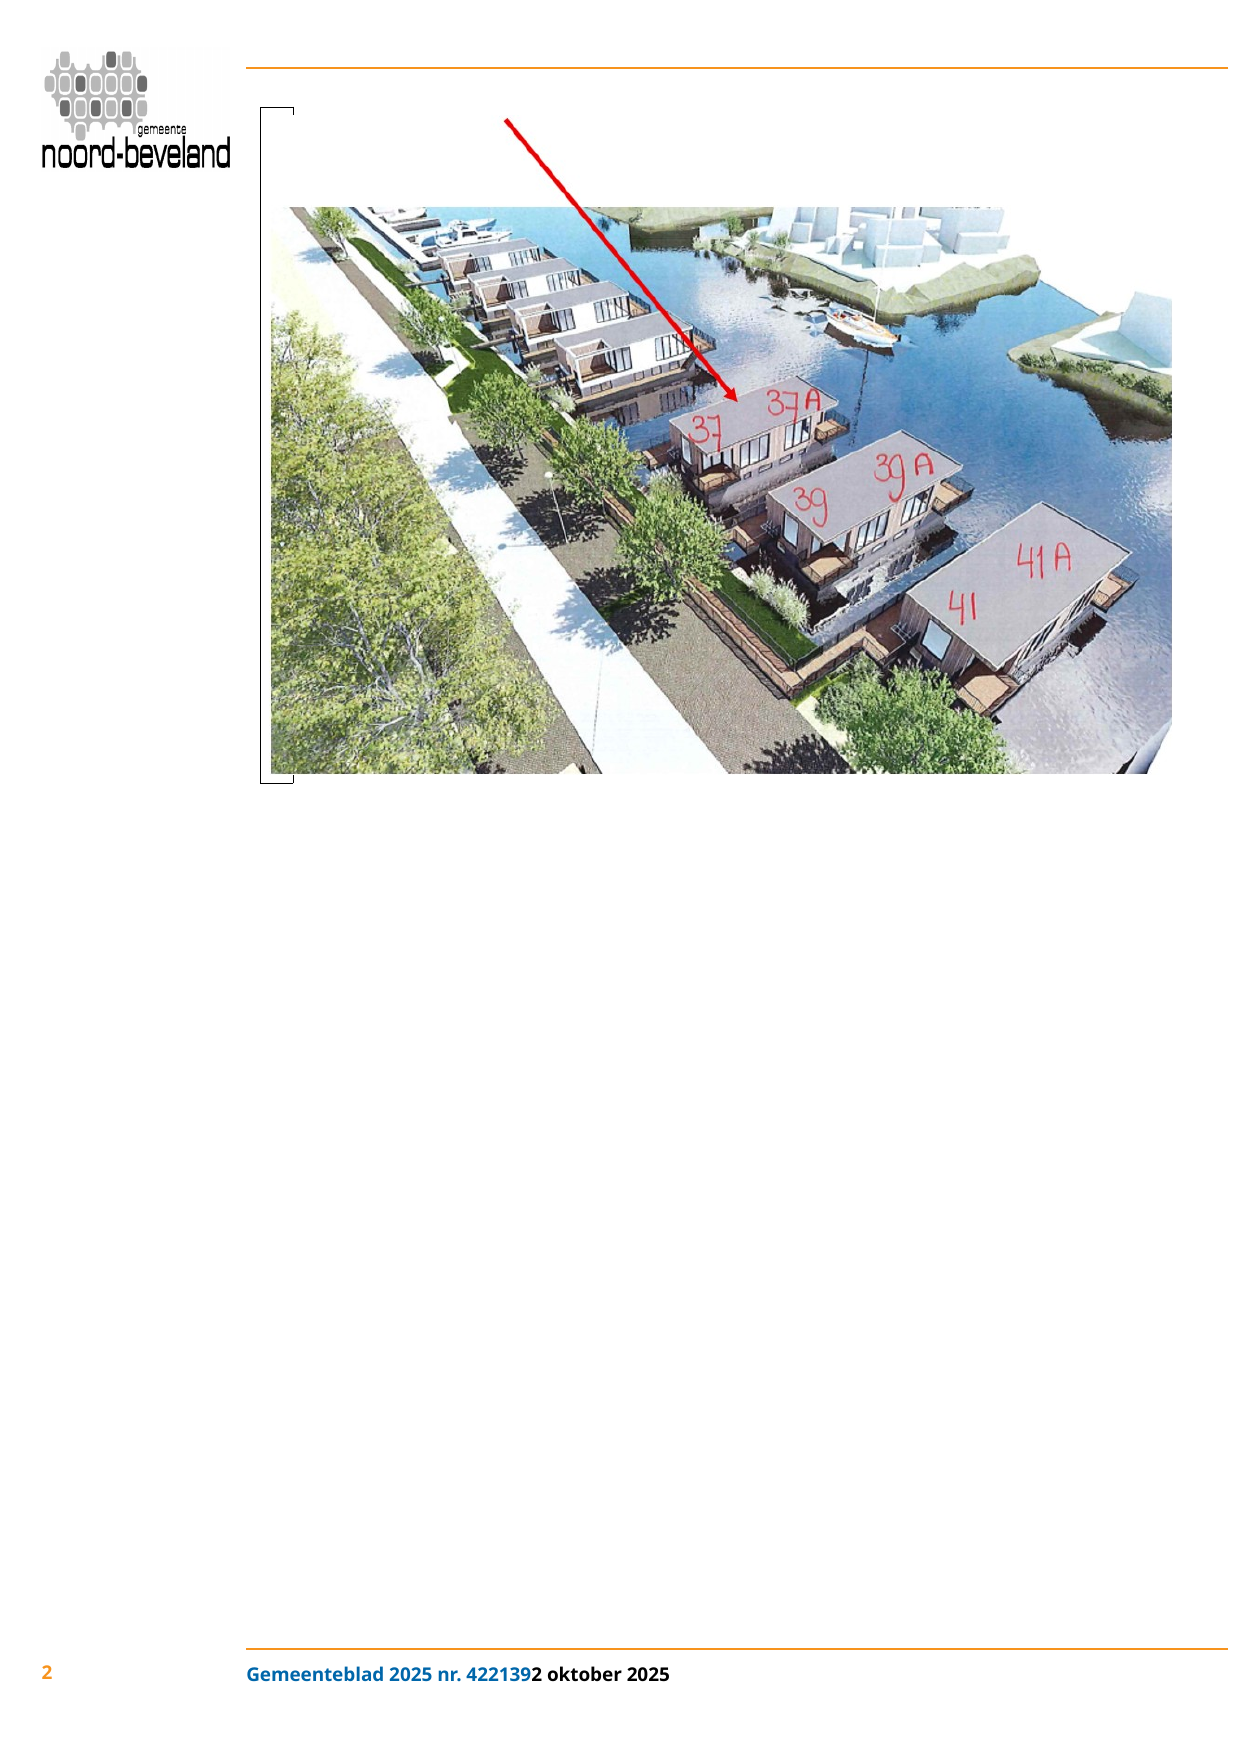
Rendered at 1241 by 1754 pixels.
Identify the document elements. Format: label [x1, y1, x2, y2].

picture [41, 47, 231, 172]
picture [268, 115, 1173, 775]
